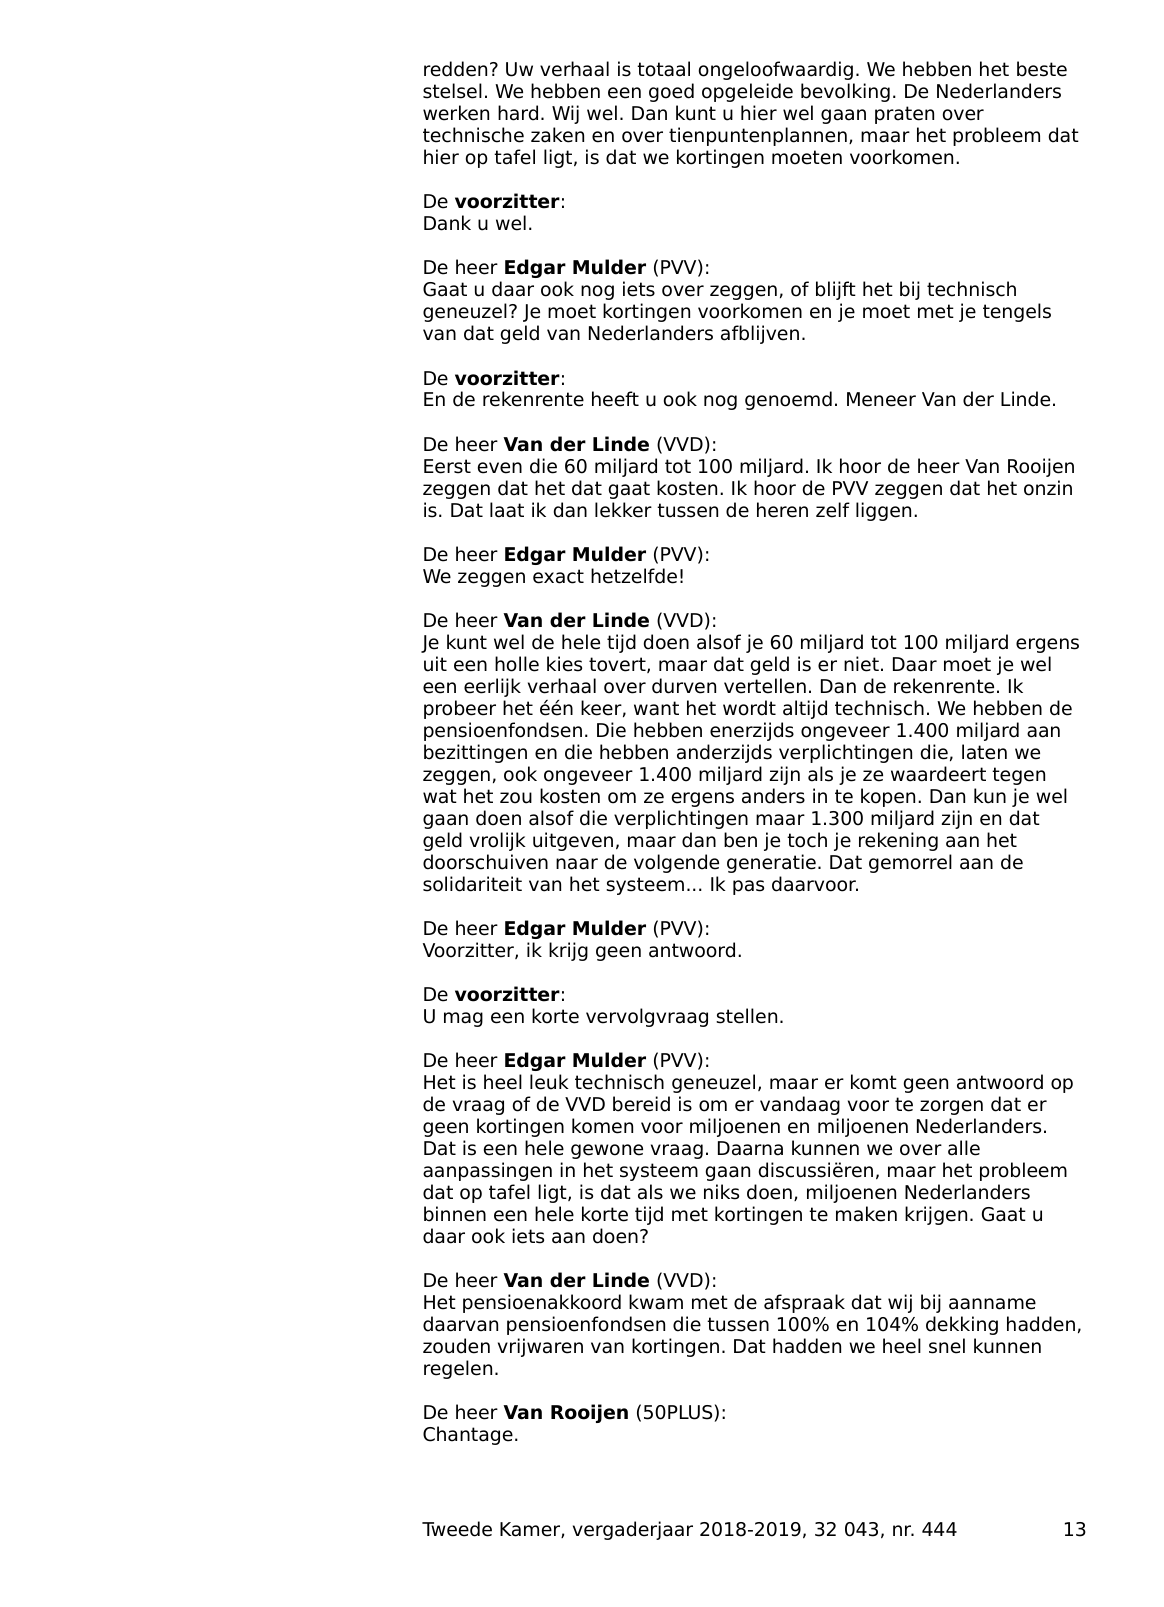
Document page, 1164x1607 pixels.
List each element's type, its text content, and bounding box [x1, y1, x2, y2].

text De voorzitter: [422, 367, 1087, 389]
text De heer Edgar Mulder (PVV): [422, 1050, 1087, 1072]
text De heer Van Rooijen (50PLUS): [422, 1402, 1087, 1424]
text Het pensioenakkoord kwam met de afspraak dat wij bij aanname daarvan pensioenfondsen die tussen 100% en 104% dekking hadden, zouden vrijwaren van kortingen. Dat hadden we heel snel kunnen regelen. [422, 1292, 1087, 1380]
text Gaat u daar ook nog iets over zeggen, of blijft het bij technisch geneuzel? Je moet kortingen voorkomen en je moet met je tengels van dat geld van Nederlanders afblijven. [422, 279, 1087, 345]
text De voorzitter: [422, 984, 1087, 1006]
text De heer Van der Linde (VVD): [422, 610, 1087, 632]
text Chantage. [422, 1424, 1087, 1446]
text En de rekenrente heeft u ook nog genoemd. Meneer Van der Linde. [422, 389, 1087, 411]
text De heer Edgar Mulder (PVV): [422, 257, 1087, 279]
text De heer Edgar Mulder (PVV): [422, 544, 1087, 566]
text De voorzitter: [422, 191, 1087, 213]
text De heer Van der Linde (VVD): [422, 433, 1087, 456]
text Je kunt wel de hele tijd doen alsof je 60 miljard tot 100 miljard ergens uit een holle kies tovert, maar dat geld is er niet. Daar moet je wel een eerlijk verhaal over durven vertellen. Dan de rekenrente. Ik probeer het één keer, want het wordt altijd technisch. We hebben de pensioenfondsen. Die hebben enerzijds ongeveer 1.400 miljard aan bezittingen en die hebben anderzijds verplichtingen die, laten we zeggen, ook ongeveer 1.400 miljard zijn als je ze waardeert tegen wat het zou kosten om ze ergens anders in te kopen. Dan kun je wel gaan doen alsof die verplichtingen maar 1.300 miljard zijn en dat geld vrolijk uitgeven, maar dan ben je toch je rekening aan het doorschuiven naar de volgende generatie. Dat gemorrel aan de solidariteit van het systeem... Ik pas daarvoor. [422, 632, 1087, 896]
text De heer Van der Linde (VVD): [422, 1270, 1087, 1292]
text Eerst even die 60 miljard tot 100 miljard. Ik hoor de heer Van Rooijen zeggen dat het dat gaat kosten. Ik hoor de PVV zeggen dat het onzin is. Dat laat ik dan lekker tussen de heren zelf liggen. [422, 456, 1087, 521]
text U mag een korte vervolgvraag stellen. [422, 1006, 1087, 1028]
text Dank u wel. [422, 213, 1087, 235]
text Het is heel leuk technisch geneuzel, maar er komt geen antwoord op de vraag of de VVD bereid is om er vandaag voor te zorgen dat er geen kortingen komen voor miljoenen en miljoenen Nederlanders. Dat is een hele gewone vraag. Daarna kunnen we over alle aanpassingen in het systeem gaan discussiëren, maar het probleem dat op tafel ligt, is dat als we niks doen, miljoenen Nederlanders binnen een hele korte tijd met kortingen te maken krijgen. Gaat u daar ook iets aan doen? [422, 1072, 1087, 1248]
text De heer Edgar Mulder (PVV): [422, 918, 1087, 940]
text We zeggen exact hetzelfde! [422, 566, 1087, 588]
text redden? Uw verhaal is totaal ongeloofwaardig. We hebben het beste stelsel. We hebben een goed opgeleide bevolking. De Nederlanders werken hard. Wij wel. Dan kunt u hier wel gaan praten over technische zaken en over tienpuntenplannen, maar het probleem dat hier op tafel ligt, is dat we kortingen moeten voorkomen. [422, 59, 1087, 169]
text Voorzitter, ik krijg geen antwoord. [422, 940, 1087, 962]
